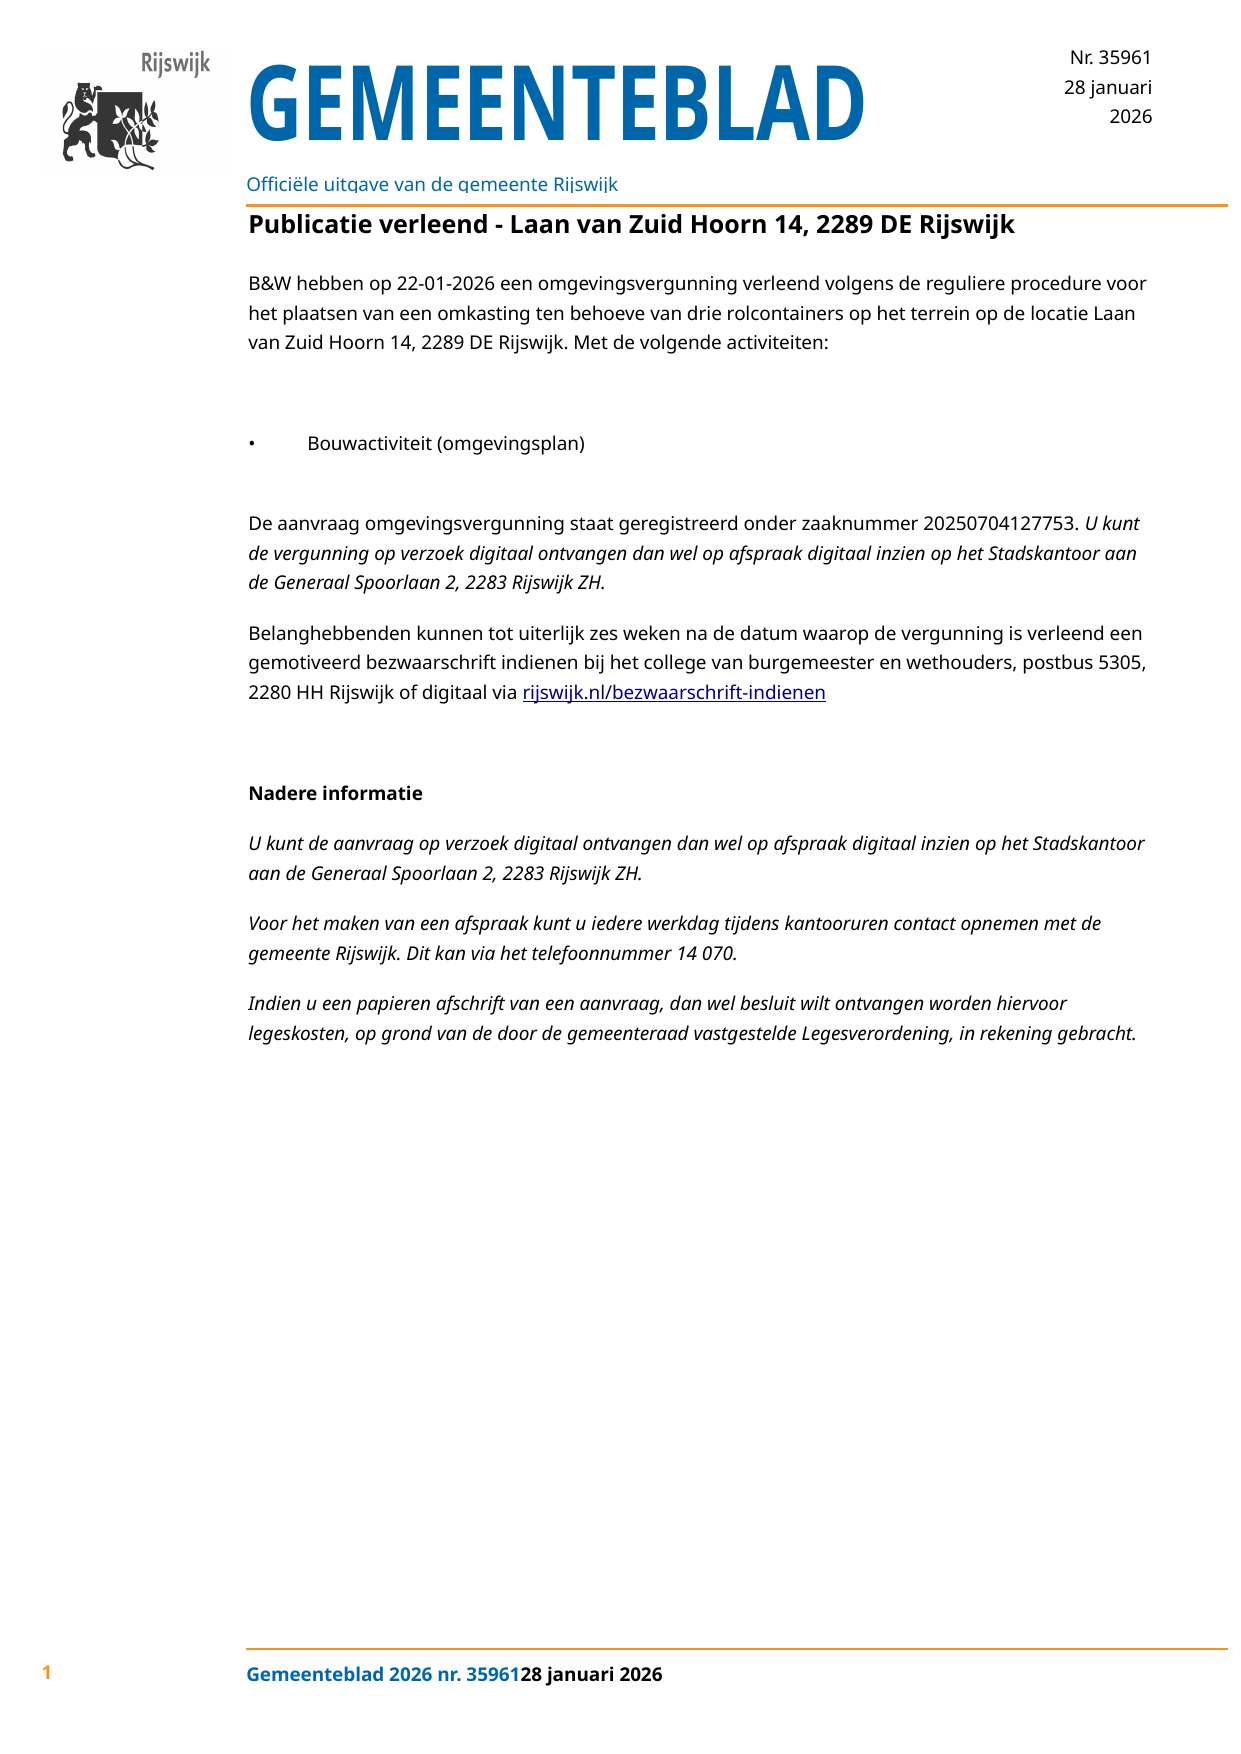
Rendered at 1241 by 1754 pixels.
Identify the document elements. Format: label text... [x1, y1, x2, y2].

text B&W hebben op 22-01-2026 een omgevingsvergunning verleend volgens de reguliere procedure voor het plaatsen van een omkasting ten behoeve van drie rolcontainers op het terrein op de locatie Laan van Zuid Hoorn 14, 2289 DE Rijswijk. Met de volgende activiteiten: [248, 270, 1152, 355]
text U kunt de aanvraag op verzoek digitaal ontvangen dan wel op afspraak digitaal inzien op het Stadskantoor aan de Generaal Spoorlaan 2, 2283 Rijswijk ZH. [248, 830, 1152, 886]
text Indien u een papieren afschrift van een aanvraag, dan wel besluit wilt ontvangen worden hiervoor legeskosten, op grond van de door de gemeenteraad vastgestelde Legesverordening, in rekening gebracht. [248, 990, 1152, 1046]
text Voor het maken van een afspraak kunt u iedere werkdag tijdens kantooruren contact opnemen met de gemeente Rijswijk. Dit kan via het telefoonnummer 14 070. [248, 910, 1152, 966]
list Bouwactiviteit (omgevingsplan) [248, 430, 1152, 456]
text Nadere informatie [248, 780, 1152, 806]
text Publicatie verleend - Laan van Zuid Hoorn 14, 2289 DE Rijswijk [248, 207, 1152, 241]
picture [41, 47, 231, 172]
text Belanghebbenden kunnen tot uiterlijk zes weken na de datum waarop de vergunning is verleend een gemotiveerd bezwaarschrift indienen bij het college van burgemeester en wethouders, postbus 5305, 2280 HH Rijswijk of digitaal via rijswijk.nl/bezwaarschrift-indienen [248, 620, 1152, 705]
text De aanvraag omgevingsvergunning staat geregistreerd onder zaaknummer 20250704127753. U kunt de vergunning op verzoek digitaal ontvangen dan wel op afspraak digitaal inzien op het Stadskantoor aan de Generaal Spoorlaan 2, 2283 Rijswijk ZH. [248, 510, 1152, 595]
